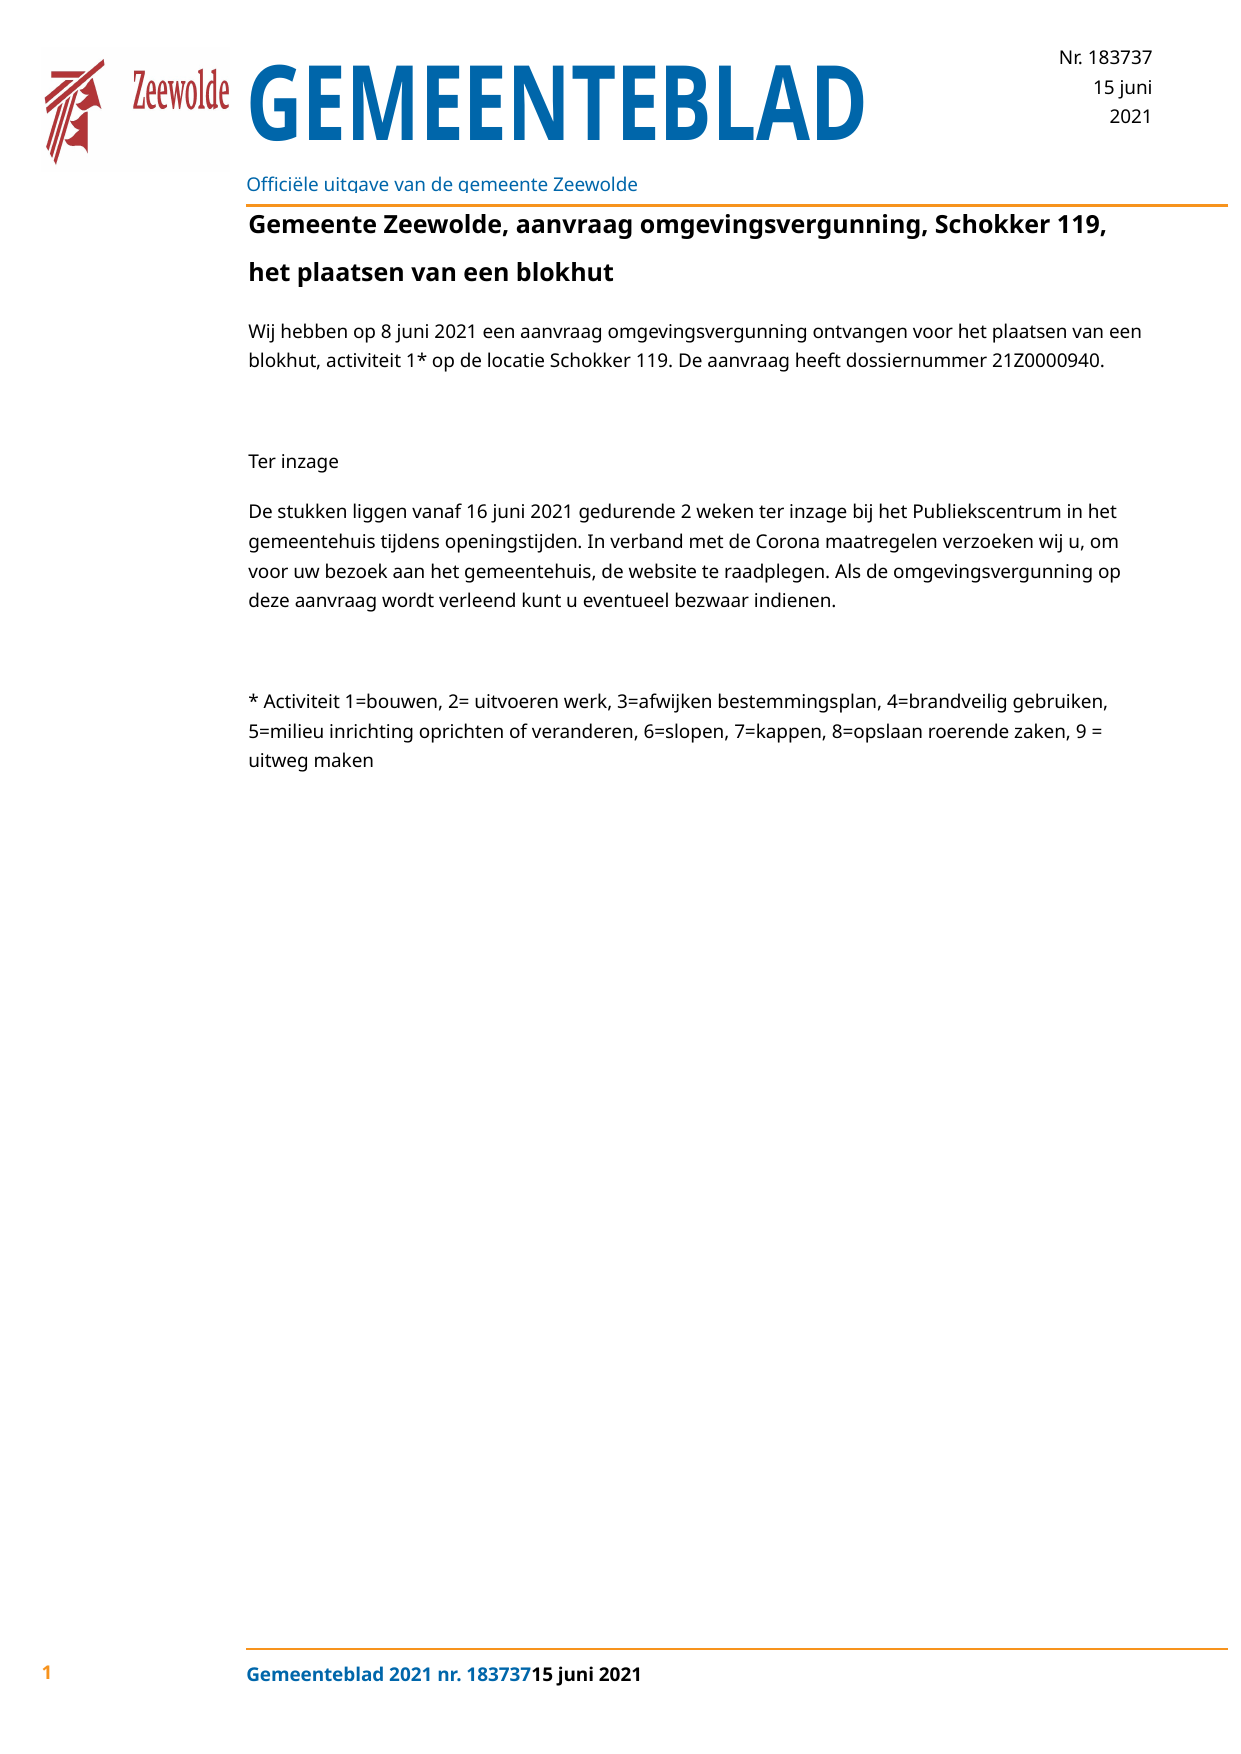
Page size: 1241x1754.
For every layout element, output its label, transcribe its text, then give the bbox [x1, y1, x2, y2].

text Ter inzage [248, 448, 1152, 474]
text Gemeente Zeewolde, aanvraag omgevingsvergunning, Schokker 119, het plaatsen van een blokhut [248, 207, 1152, 288]
text De stukken liggen vanaf 16 juni 2021 gedurende 2 weken ter inzage bij het Publiekscentrum in het gemeentehuis tijdens openingstijden. In verband met de Corona maatregelen verzoeken wij u, om voor uw bezoek aan het gemeentehuis, de website te raadplegen. Als de omgevingsvergunning op deze aanvraag wordt verleend kunt u eventueel bezwaar indienen. [248, 499, 1152, 613]
text * Activiteit 1=bouwen, 2= uitvoeren werk, 3=afwijken bestemmingsplan, 4=brandveilig gebruiken, 5=milieu inrichting oprichten of veranderen, 6=slopen, 7=kappen, 8=opslaan roerende zaken, 9 = uitweg maken [248, 688, 1152, 773]
text Wij hebben op 8 juni 2021 een aanvraag omgevingsvergunning ontvangen voor het plaatsen van een blokhut, activiteit 1* op de locatie Schokker 119. De aanvraag heeft dossiernummer 21Z0000940. [248, 318, 1152, 373]
picture [41, 47, 231, 172]
